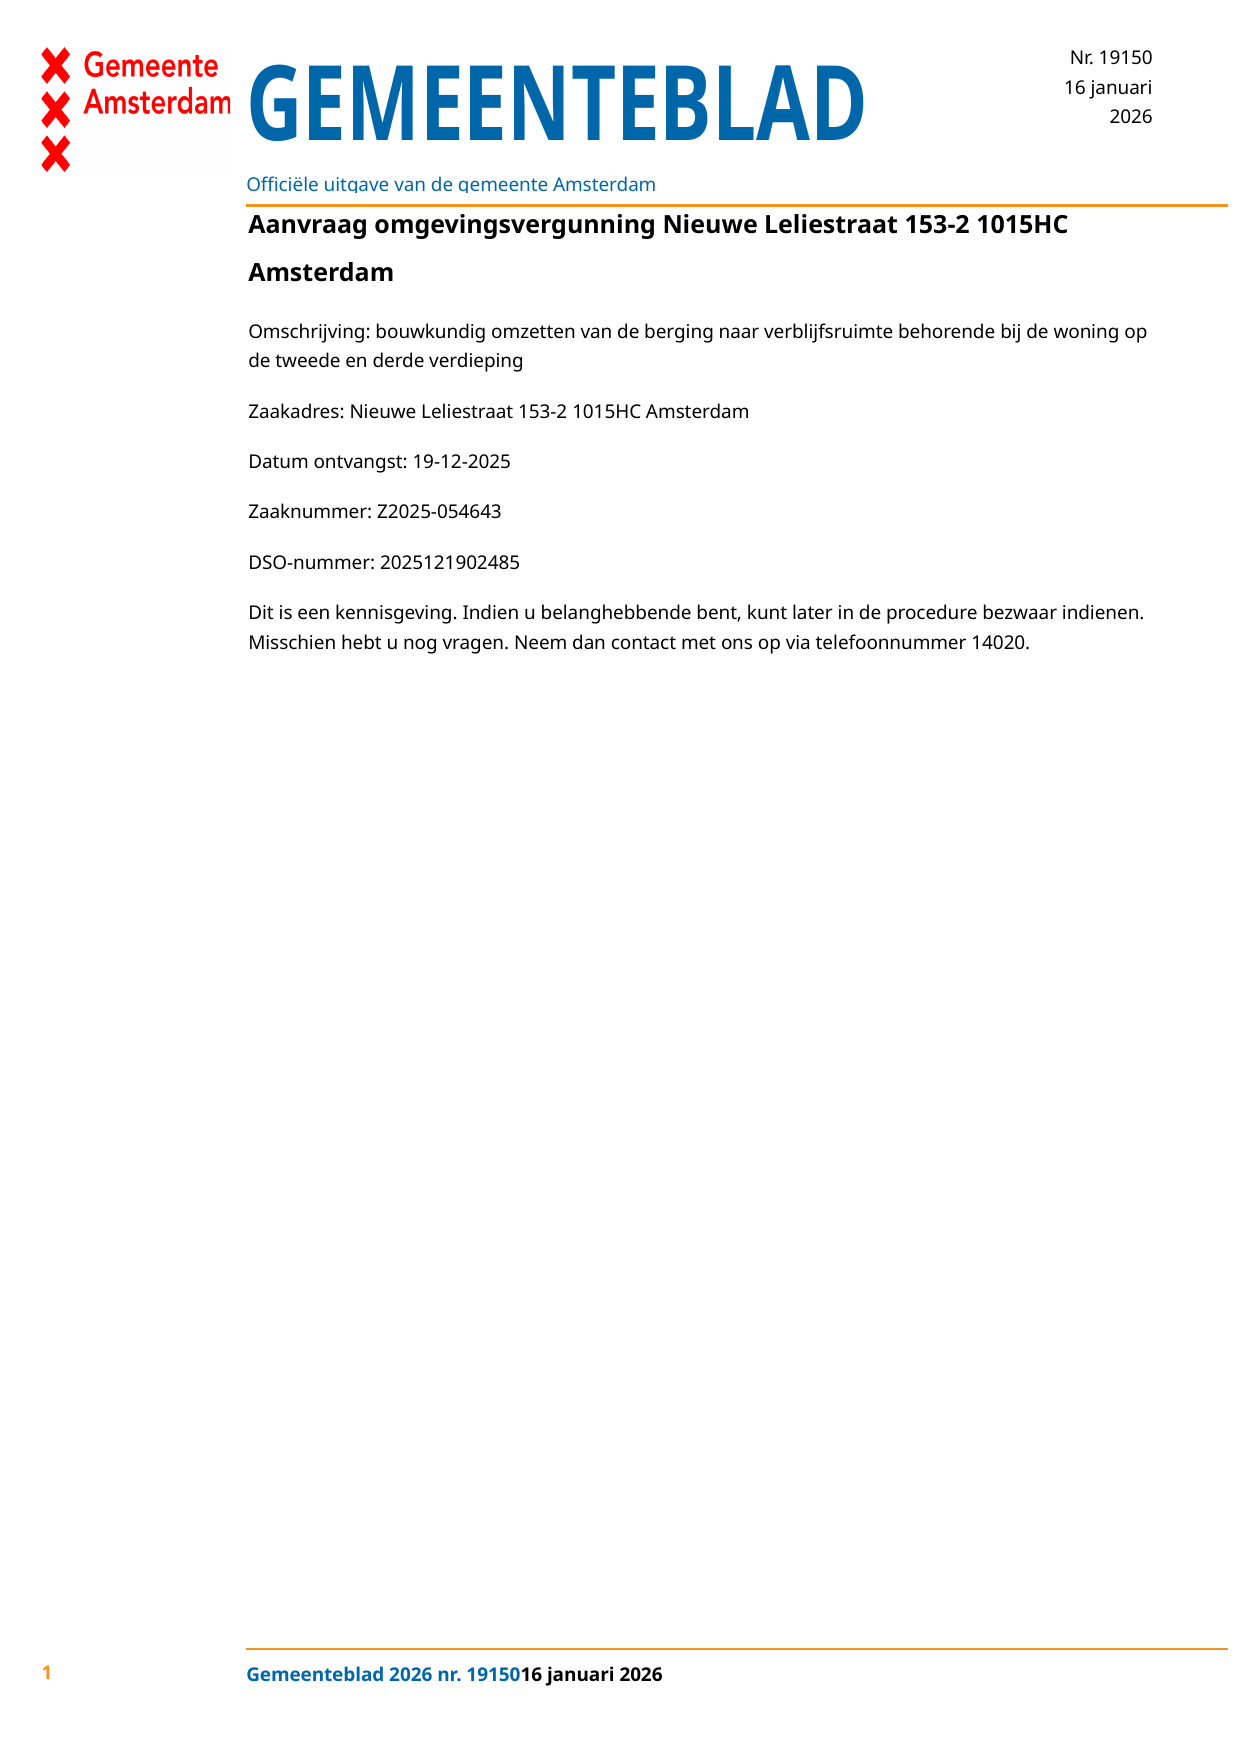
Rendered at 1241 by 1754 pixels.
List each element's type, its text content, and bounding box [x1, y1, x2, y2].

text Dit is een kennisgeving. Indien u belanghebbende bent, kunt later in de procedure bezwaar indienen. Misschien hebt u nog vragen. Neem dan contact met ons op via telefoonnummer 14020. [248, 599, 1152, 655]
text Zaaknummer: Z2025-054643 [248, 499, 1152, 524]
picture [41, 47, 231, 172]
text DSO-nummer: 2025121902485 [248, 549, 1152, 575]
text Datum ontvangst: 19-12-2025 [248, 448, 1152, 474]
text Omschrijving: bouwkundig omzetten van de berging naar verblijfsruimte behorende bij de woning op de tweede en derde verdieping [248, 318, 1152, 373]
text Aanvraag omgevingsvergunning Nieuwe Leliestraat 153-2 1015HC Amsterdam [248, 207, 1152, 288]
text Zaakadres: Nieuwe Leliestraat 153-2 1015HC Amsterdam [248, 398, 1152, 424]
